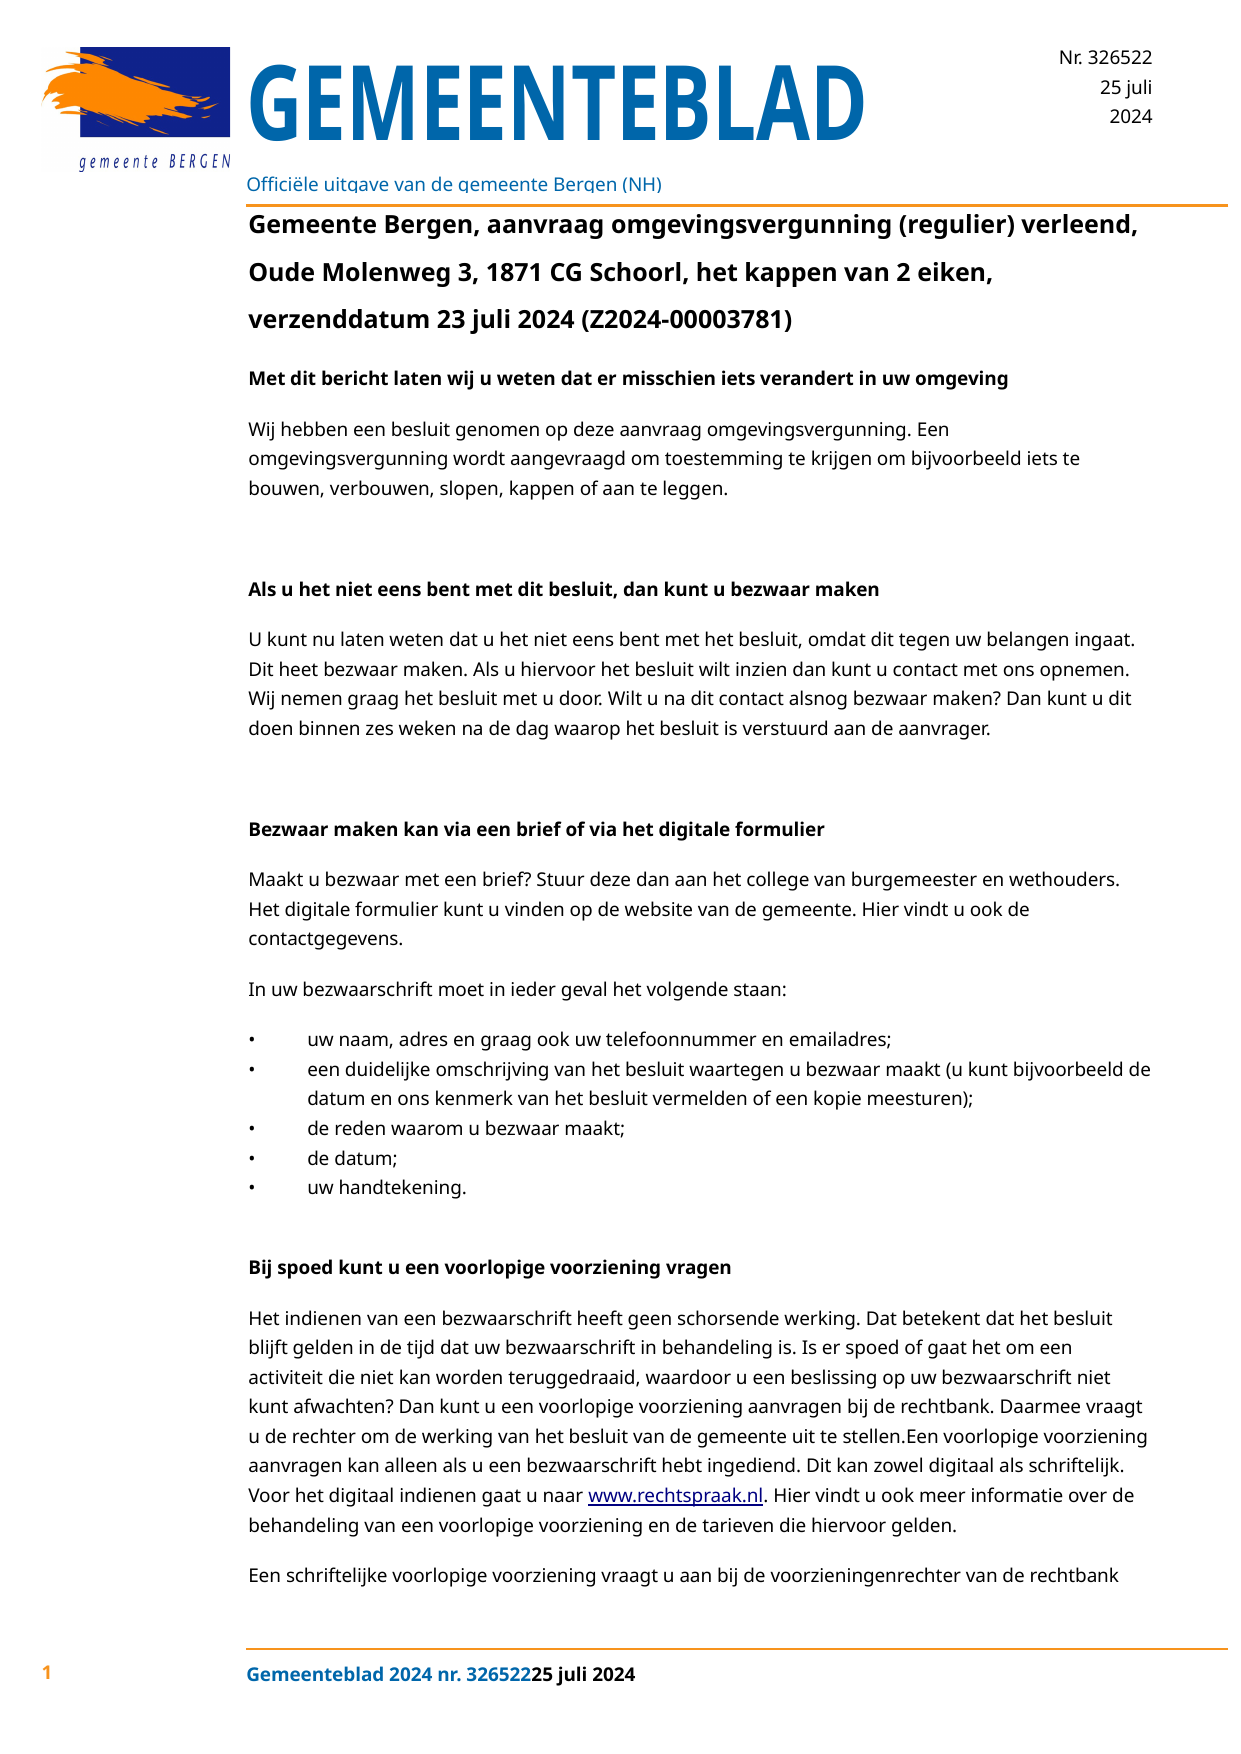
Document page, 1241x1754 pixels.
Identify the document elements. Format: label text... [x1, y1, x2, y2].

text U kunt nu laten weten dat u het niet eens bent met het besluit, omdat dit tegen uw belangen ingaat. Dit heet bezwaar maken. Als u hiervoor het besluit wilt inzien dan kunt u contact met ons opnemen. Wij nemen graag het besluit met u door. Wilt u na dit contact alsnog bezwaar maken? Dan kunt u dit doen binnen zes weken na de dag waarop het besluit is verstuurd aan de aanvrager. [248, 626, 1152, 741]
text Een schriftelijke voorlopige voorziening vraagt u aan bij de voorzieningenrechter van de rechtbank [248, 1562, 1152, 1588]
list de datum; [248, 1145, 1152, 1170]
list uw handtekening. [248, 1174, 1152, 1200]
text Als u het niet eens bent met dit besluit, dan kunt u bezwaar maken [248, 576, 1152, 602]
text Wij hebben een besluit genomen op deze aanvraag omgevingsvergunning. Een omgevingsvergunning wordt aangevraagd om toestemming te krijgen om bijvoorbeeld iets te bouwen, verbouwen, slopen, kappen of aan te leggen. [248, 416, 1152, 501]
text Gemeente Bergen, aanvraag omgevingsvergunning (regulier) verleend, Oude Molenweg 3, 1871 CG Schoorl, het kappen van 2 eiken, verzenddatum 23 juli 2024 (Z2024-00003781) [248, 207, 1152, 336]
text Bij spoed kunt u een voorlopige voorziening vragen [248, 1254, 1152, 1280]
text Bezwaar maken kan via een brief of via het digitale formulier [248, 816, 1152, 842]
list een duidelijke omschrijving van het besluit waartegen u bezwaar maakt (u kunt bijvoorbeeld de datum en ons kenmerk van het besluit vermelden of een kopie meesturen); [248, 1056, 1152, 1111]
list de reden waarom u bezwaar maakt; [248, 1115, 1152, 1141]
picture [41, 47, 231, 172]
list uw naam, adres en graag ook uw telefoonnummer en emailadres; [248, 1026, 1152, 1052]
text Het indienen van een bezwaarschrift heeft geen schorsende werking. Dat betekent dat het besluit blijft gelden in de tijd dat uw bezwaarschrift in behandeling is. Is er spoed of gaat het om een activiteit die niet kan worden teruggedraaid, waardoor u een beslissing op uw bezwaarschrift niet kunt afwachten? Dan kunt u een voorlopige voorziening aanvragen bij de rechtbank. Daarmee vraagt u de rechter om de werking van het besluit van de gemeente uit te stellen.Een voorlopige voorziening aanvragen kan alleen als u een bezwaarschrift hebt ingediend. Dit kan zowel digitaal als schriftelijk. Voor het digitaal indienen gaat u naar www.rechtspraak.nl. Hier vindt u ook meer informatie over de behandeling van een voorlopige voorziening en de tarieven die hiervoor gelden. [248, 1305, 1152, 1537]
text In uw bezwaarschrift moet in ieder geval het volgende staan: [248, 976, 1152, 1002]
text Met dit bericht laten wij u weten dat er misschien iets verandert in uw omgeving [248, 366, 1152, 391]
text Maakt u bezwaar met een brief? Stuur deze dan aan het college van burgemeester en wethouders. Het digitale formulier kunt u vinden op de website van de gemeente. Hier vindt u ook de contactgegevens. [248, 866, 1152, 951]
